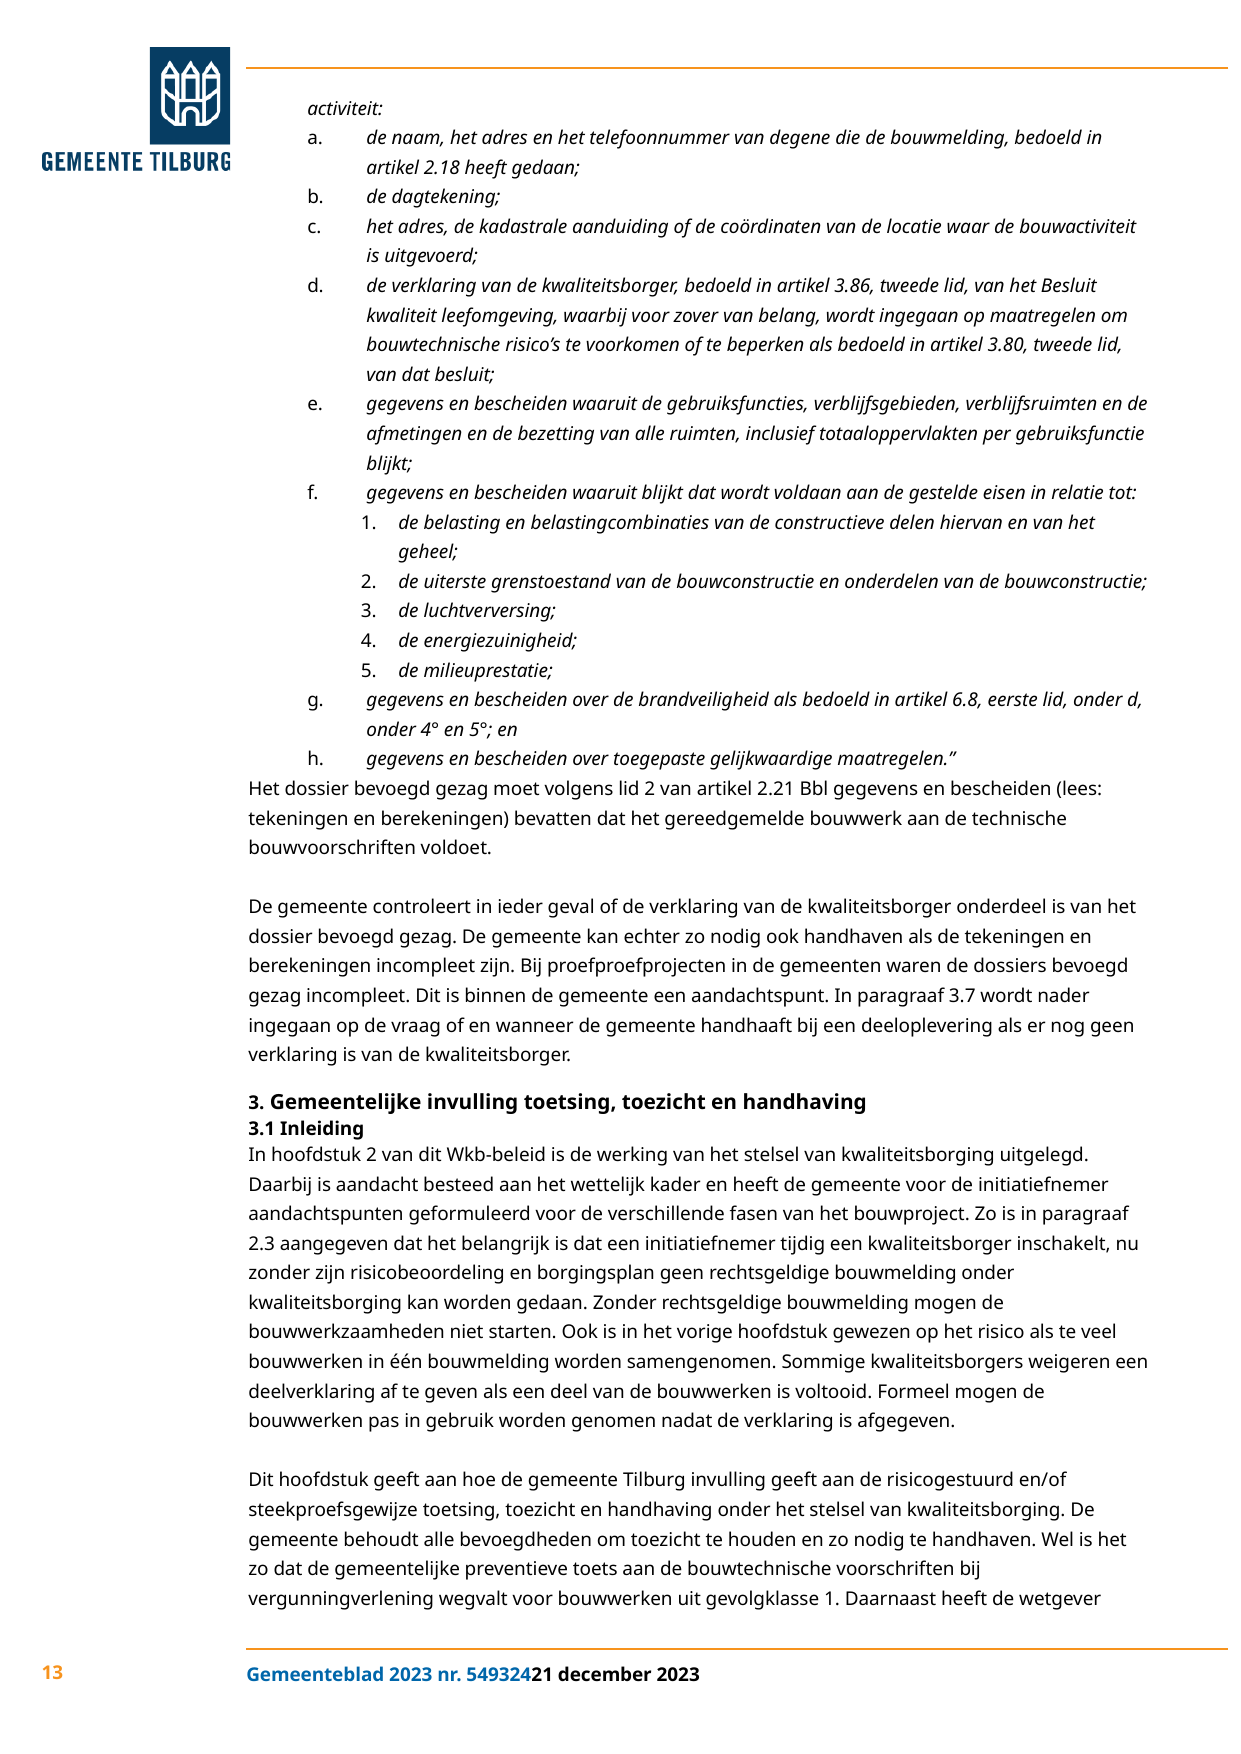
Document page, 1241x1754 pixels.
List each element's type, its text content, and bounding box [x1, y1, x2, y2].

list activiteit: [248, 95, 1152, 121]
list gegevens en bescheiden over toegepaste gelijkwaardige maatregelen.” [307, 746, 1152, 771]
text 3. Gemeentelijke invulling toetsing, toezicht en handhaving [248, 1087, 1152, 1116]
list de dagtekening; [307, 183, 1152, 209]
list de luchtverversing; [361, 598, 1152, 623]
list gegevens en bescheiden waaruit blijkt dat wordt voldaan aan de gestelde eisen in relatie tot: [307, 479, 1152, 505]
list de energiezuinigheid; [361, 627, 1152, 653]
list gegevens en bescheiden over de brandveiligheid als bedoeld in artikel 6.8, eerste lid, onder d, onder 4° en 5°; en [307, 686, 1152, 742]
text Het dossier bevoegd gezag moet volgens lid 2 van artikel 2.21 Bbl gegevens en bescheiden (lees: tekeningen en berekeningen) bevatten dat het gereedgemelde bouwwerk aan de technische bouwvoorschriften voldoet. [248, 775, 1152, 860]
picture [41, 47, 231, 172]
text Dit hoofdstuk geeft aan hoe de gemeente Tilburg invulling geeft aan de risicogestuurd en/of steekproefsgewijze toetsing, toezicht en handhaving onder het stelsel van kwaliteitsborging. De gemeente behoudt alle bevoegdheden om toezicht te houden en zo nodig te handhaven. Wel is het zo dat de gemeentelijke preventieve toets aan de bouwtechnische voorschriften bij vergunningverlening wegvalt voor bouwwerken uit gevolgklasse 1. Daarnaast heeft de wetgever [248, 1467, 1152, 1611]
list de milieuprestatie; [361, 657, 1152, 683]
list de uiterste grenstoestand van de bouwconstructie en onderdelen van de bouwconstructie; [361, 568, 1152, 594]
list gegevens en bescheiden waaruit de gebruiksfuncties, verblijfsgebieden, verblijfsruimten en de afmetingen en de bezetting van alle ruimten, inclusief totaaloppervlakten per gebruiksfunctie blijkt; [307, 391, 1152, 476]
list de naam, het adres en het telefoonnummer van degene die de bouwmelding, bedoeld in artikel 2.18 heeft gedaan; [307, 124, 1152, 180]
text De gemeente controleert in ieder geval of de verklaring van de kwaliteitsborger onderdeel is van het dossier bevoegd gezag. De gemeente kan echter zo nodig ook handhaven als de tekeningen en berekeningen incompleet zijn. Bij proefproefprojecten in de gemeenten waren de dossiers bevoegd gezag incompleet. Dit is binnen de gemeente een aandachtspunt. In paragraaf 3.7 wordt nader ingegaan op de vraag of en wanneer de gemeente handhaaft bij een deeloplevering als er nog geen verklaring is van de kwaliteitsborger. [248, 893, 1152, 1067]
list de verklaring van de kwaliteitsborger, bedoeld in artikel 3.86, tweede lid, van het Besluit kwaliteit leefomgeving, waarbij voor zover van belang, wordt ingegaan op maatregelen om bouwtechnische risico’s te voorkomen of te beperken als bedoeld in artikel 3.80, tweede lid, van dat besluit; [307, 272, 1152, 387]
list het adres, de kadastrale aanduiding of de coördinaten van de locatie waar de bouwactiviteit is uitgevoerd; [307, 213, 1152, 268]
text 3.1 Inleiding [248, 1116, 1152, 1141]
text In hoofdstuk 2 van dit Wkb-beleid is de werking van het stelsel van kwaliteitsborging uitgelegd. Daarbij is aandacht besteed aan het wettelijk kader en heeft de gemeente voor de initiatiefnemer aandachtspunten geformuleerd voor de verschillende fasen van het bouwproject. Zo is in paragraaf 2.3 aangegeven dat het belangrijk is dat een initiatiefnemer tijdig een kwaliteitsborger inschakelt, nu zonder zijn risicobeoordeling en borgingsplan geen rechtsgeldige bouwmelding onder kwaliteitsborging kan worden gedaan. Zonder rechtsgeldige bouwmelding mogen de bouwwerkzaamheden niet starten. Ook is in het vorige hoofdstuk gewezen op het risico als te veel bouwwerken in één bouwmelding worden samengenomen. Sommige kwaliteitsborgers weigeren een deelverklaring af te geven als een deel van de bouwwerken is voltooid. Formeel mogen de bouwwerken pas in gebruik worden genomen nadat de verklaring is afgegeven. [248, 1141, 1152, 1433]
list de belasting en belastingcombinaties van de constructieve delen hiervan en van het geheel; [361, 509, 1152, 564]
